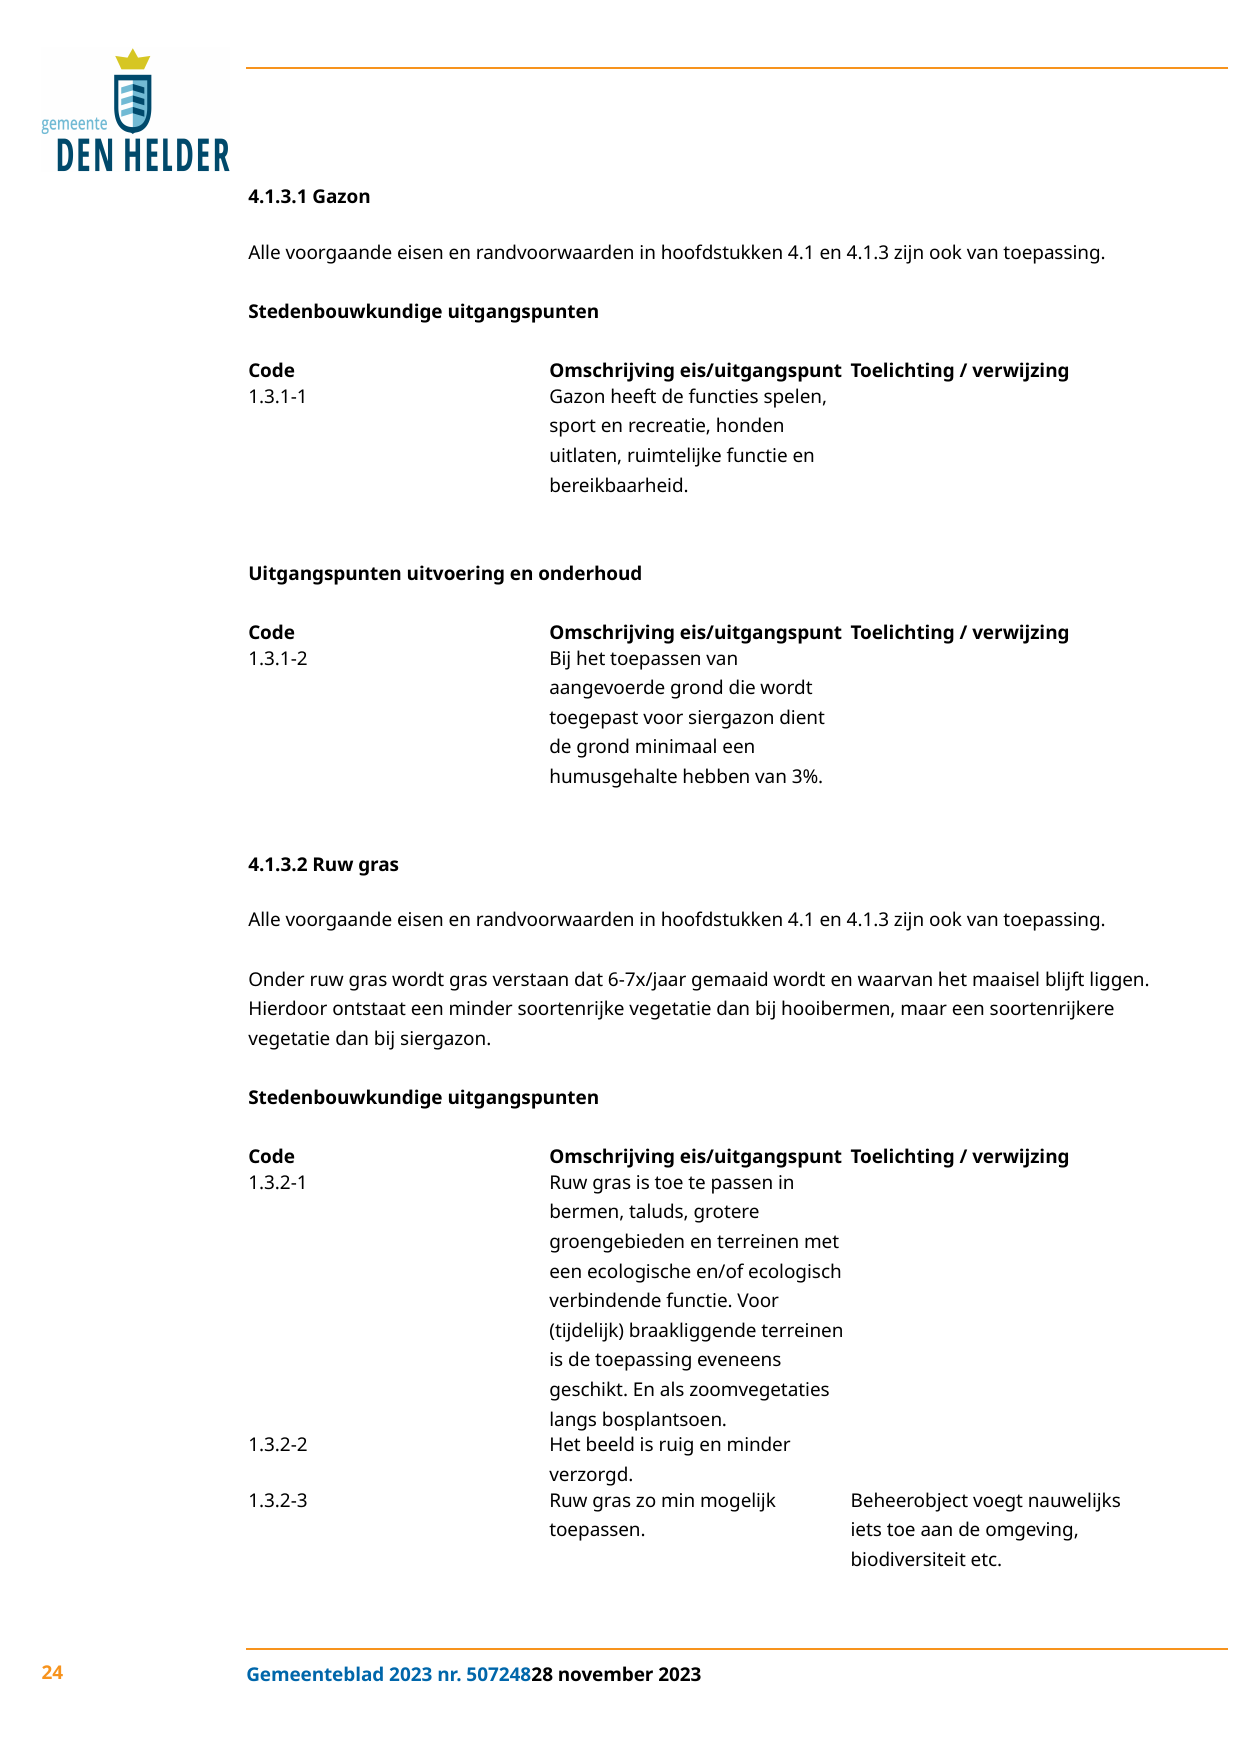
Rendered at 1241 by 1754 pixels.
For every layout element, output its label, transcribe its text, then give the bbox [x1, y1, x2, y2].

table_header Toelichting / verwijzing [850, 619, 1152, 645]
text Stedenbouwkundige uitgangspunten [248, 1084, 1152, 1110]
table_header Omschrijving eis/uitgangspunt [549, 357, 850, 383]
text Uitgangspunten uitvoering en onderhoud [248, 560, 1152, 586]
table_header Toelichting / verwijzing [850, 357, 1152, 383]
table_header Omschrijving eis/uitgangspunt [549, 1144, 850, 1169]
table_cell 1.3.2-3 [248, 1487, 549, 1572]
table_cell Ruw gras zo min mogelijk toepassen. [549, 1487, 850, 1572]
table_header Toelichting / verwijzing [850, 1144, 1152, 1169]
picture [100, 154, 106, 172]
text Alle voorgaande eisen en randvoorwaarden in hoofdstukken 4.1 en 4.1.3 zijn ook van toepassing. [248, 907, 1152, 932]
table_cell 1.3.2-1 [248, 1169, 549, 1432]
table_cell 1.3.1-1 [248, 383, 549, 497]
table_cell [850, 1432, 1152, 1487]
text 4.1.3.1 Gazon [248, 183, 1152, 209]
picture [130, 157, 135, 172]
table_cell 1.3.1-2 [248, 645, 549, 789]
table_header Omschrijving eis/uitgangspunt [549, 619, 850, 645]
table_header Code [248, 619, 549, 645]
table_header Code [248, 1144, 549, 1169]
table_cell Bij het toepassen van aangevoerde grond die wordt toegepast voor siergazon dient de grond minimaal een humusgehalte hebben van 3%. [549, 645, 850, 789]
text 4.1.3.2 Ruw gras [248, 851, 1152, 877]
text Onder ruw gras wordt gras verstaan dat 6-7x/jaar gemaaid wordt en waarvan het maaisel blijft liggen. Hierdoor ontstaat een minder soortenrijke vegetatie dan bij hooibermen, maar een soortenrijkere vegetatie dan bij siergazon. [248, 966, 1152, 1051]
picture [182, 144, 187, 165]
picture [63, 144, 68, 165]
table_cell Ruw gras is toe te passen in bermen, taluds, grotere groengebieden en terreinen met een ecologische en/of ecologisch verbindende functie. Voor (tijdelijk) braakliggende terreinen is de toepassing eveneens geschikt. En als zoomvegetaties langs bosplantsoen. [549, 1169, 850, 1432]
table_cell Het beeld is ruig en minder verzorgd. [549, 1432, 850, 1487]
table_cell 1.3.2-2 [248, 1432, 549, 1487]
table_cell [850, 645, 1152, 789]
table_header Code [248, 357, 549, 383]
text Alle voorgaande eisen en randvoorwaarden in hoofdstukken 4.1 en 4.1.3 zijn ook van toepassing. [248, 239, 1152, 264]
table_cell [850, 1169, 1152, 1432]
picture [41, 47, 231, 172]
text Stedenbouwkundige uitgangspunten [248, 298, 1152, 324]
table_cell [850, 383, 1152, 497]
table_cell Gazon heeft de functies spelen, sport en recreatie, honden uitlaten, ruimtelijke functie en bereikbaarheid. [549, 383, 850, 497]
table_cell Beheerobject voegt nauwelijks iets toe aan de omgeving, biodiversiteit etc. [850, 1487, 1152, 1572]
picture [220, 160, 224, 172]
